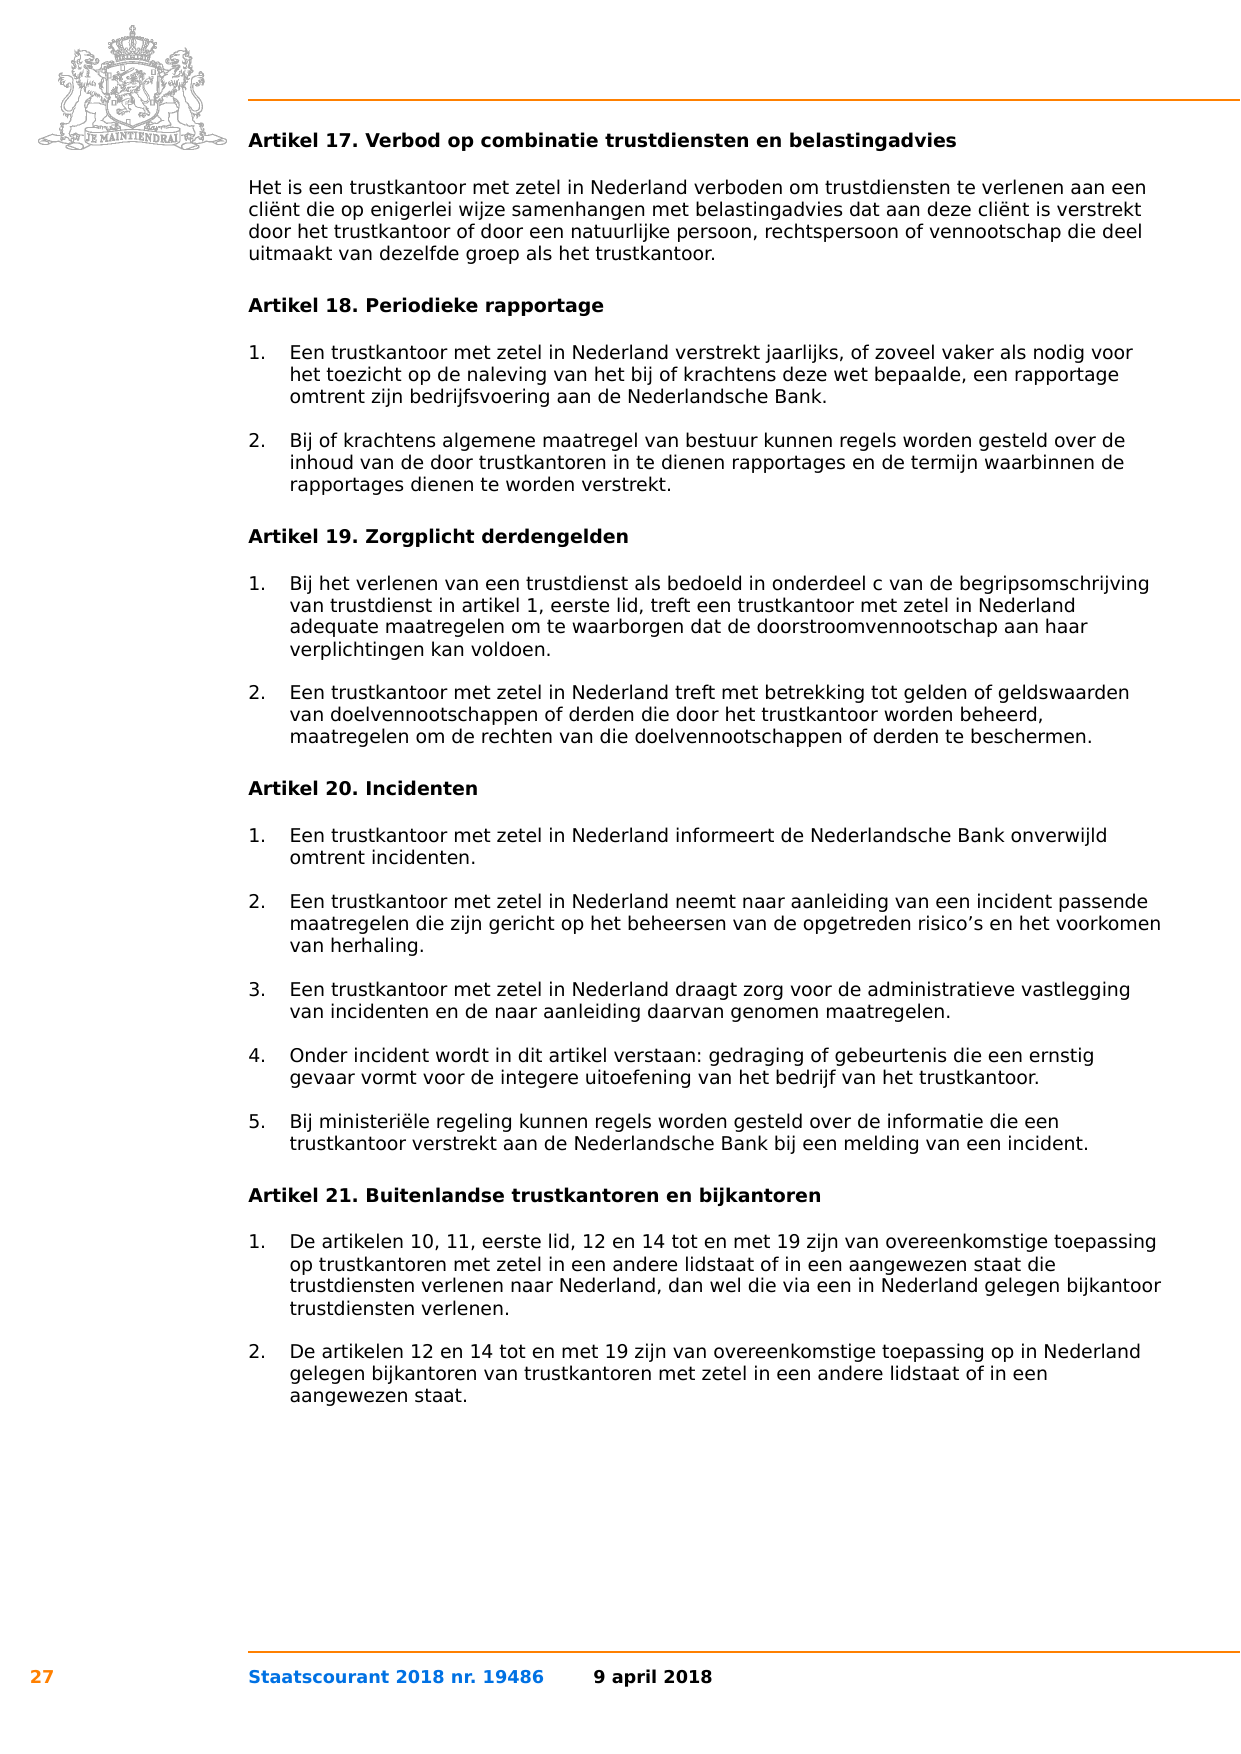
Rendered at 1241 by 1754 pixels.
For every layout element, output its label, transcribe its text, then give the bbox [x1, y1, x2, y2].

text 1. Een trustkantoor met zetel in Nederland informeert de Nederlandsche Bank onverwijld omtrent incidenten. [248, 825, 1163, 869]
text 3. Een trustkantoor met zetel in Nederland draagt zorg voor de administratieve vastlegging van incidenten en de naar aanleiding daarvan genomen maatregelen. [248, 979, 1163, 1023]
text 2. Bij of krachtens algemene maatregel van bestuur kunnen regels worden gesteld over de inhoud van de door trustkantoren in te dienen rapportages en de termijn waarbinnen de rapportages dienen te worden verstrekt. [248, 429, 1163, 496]
subtitle Artikel 18. Periodieke rapportage [248, 295, 1163, 317]
text 2. Een trustkantoor met zetel in Nederland treft met betrekking tot gelden of geldswaarden van doelvennootschappen of derden die door het trustkantoor worden beheerd, maatregelen om de rechten van die doelvennootschappen of derden te beschermen. [248, 682, 1163, 748]
picture [38, 25, 227, 150]
text 2. De artikelen 12 en 14 tot en met 19 zijn van overeenkomstige toepassing op in Nederland gelegen bijkantoren van trustkantoren met zetel in een andere lidstaat of in een aangewezen staat. [248, 1341, 1163, 1407]
text 4. Onder incident wordt in dit artikel verstaan: gedraging of gebeurtenis die een ernstig gevaar vormt voor de integere uitoefening van het bedrijf van het trustkantoor. [248, 1045, 1163, 1089]
text 2. Een trustkantoor met zetel in Nederland neemt naar aanleiding van een incident passende maatregelen die zijn gericht op het beheersen van de opgetreden risico’s en het voorkomen van herhaling. [248, 891, 1163, 957]
text 1. Een trustkantoor met zetel in Nederland verstrekt jaarlijks, of zoveel vaker als nodig voor het toezicht op de naleving van het bij of krachtens deze wet bepaalde, een rapportage omtrent zijn bedrijfsvoering aan de Nederlandsche Bank. [248, 342, 1163, 408]
text 1. Bij het verlenen van een trustdienst als bedoeld in onderdeel c van de begripsomschrijving van trustdienst in artikel 1, eerste lid, treft een trustkantoor met zetel in Nederland adequate maatregelen om te waarborgen dat de doorstroomvennootschap aan haar verplichtingen kan voldoen. [248, 572, 1163, 660]
subtitle Artikel 17. Verbod op combinatie trustdiensten en belastingadvies [248, 130, 1163, 152]
text 5. Bij ministeriële regeling kunnen regels worden gesteld over de informatie die een trustkantoor verstrekt aan de Nederlandsche Bank bij een melding van een incident. [248, 1111, 1163, 1154]
subtitle Artikel 21. Buitenlandse trustkantoren en bijkantoren [248, 1184, 1163, 1206]
subtitle Artikel 19. Zorgplicht derdengelden [248, 526, 1163, 547]
subtitle Artikel 20. Incidenten [248, 778, 1163, 800]
text 1. De artikelen 10, 11, eerste lid, 12 en 14 tot en met 19 zijn van overeenkomstige toepassing op trustkantoren met zetel in een andere lidstaat of in een aangewezen staat die trustdiensten verlenen naar Nederland, dan wel die via een in Nederland gelegen bijkantoor trustdiensten verlenen. [248, 1231, 1163, 1319]
text Het is een trustkantoor met zetel in Nederland verboden om trustdiensten te verlenen aan een cliënt die op enigerlei wijze samenhangen met belastingadvies dat aan deze cliënt is verstrekt door het trustkantoor of door een natuurlijke persoon, rechtspersoon of vennootschap die deel uitmaakt van dezelfde groep als het trustkantoor. [248, 177, 1163, 265]
